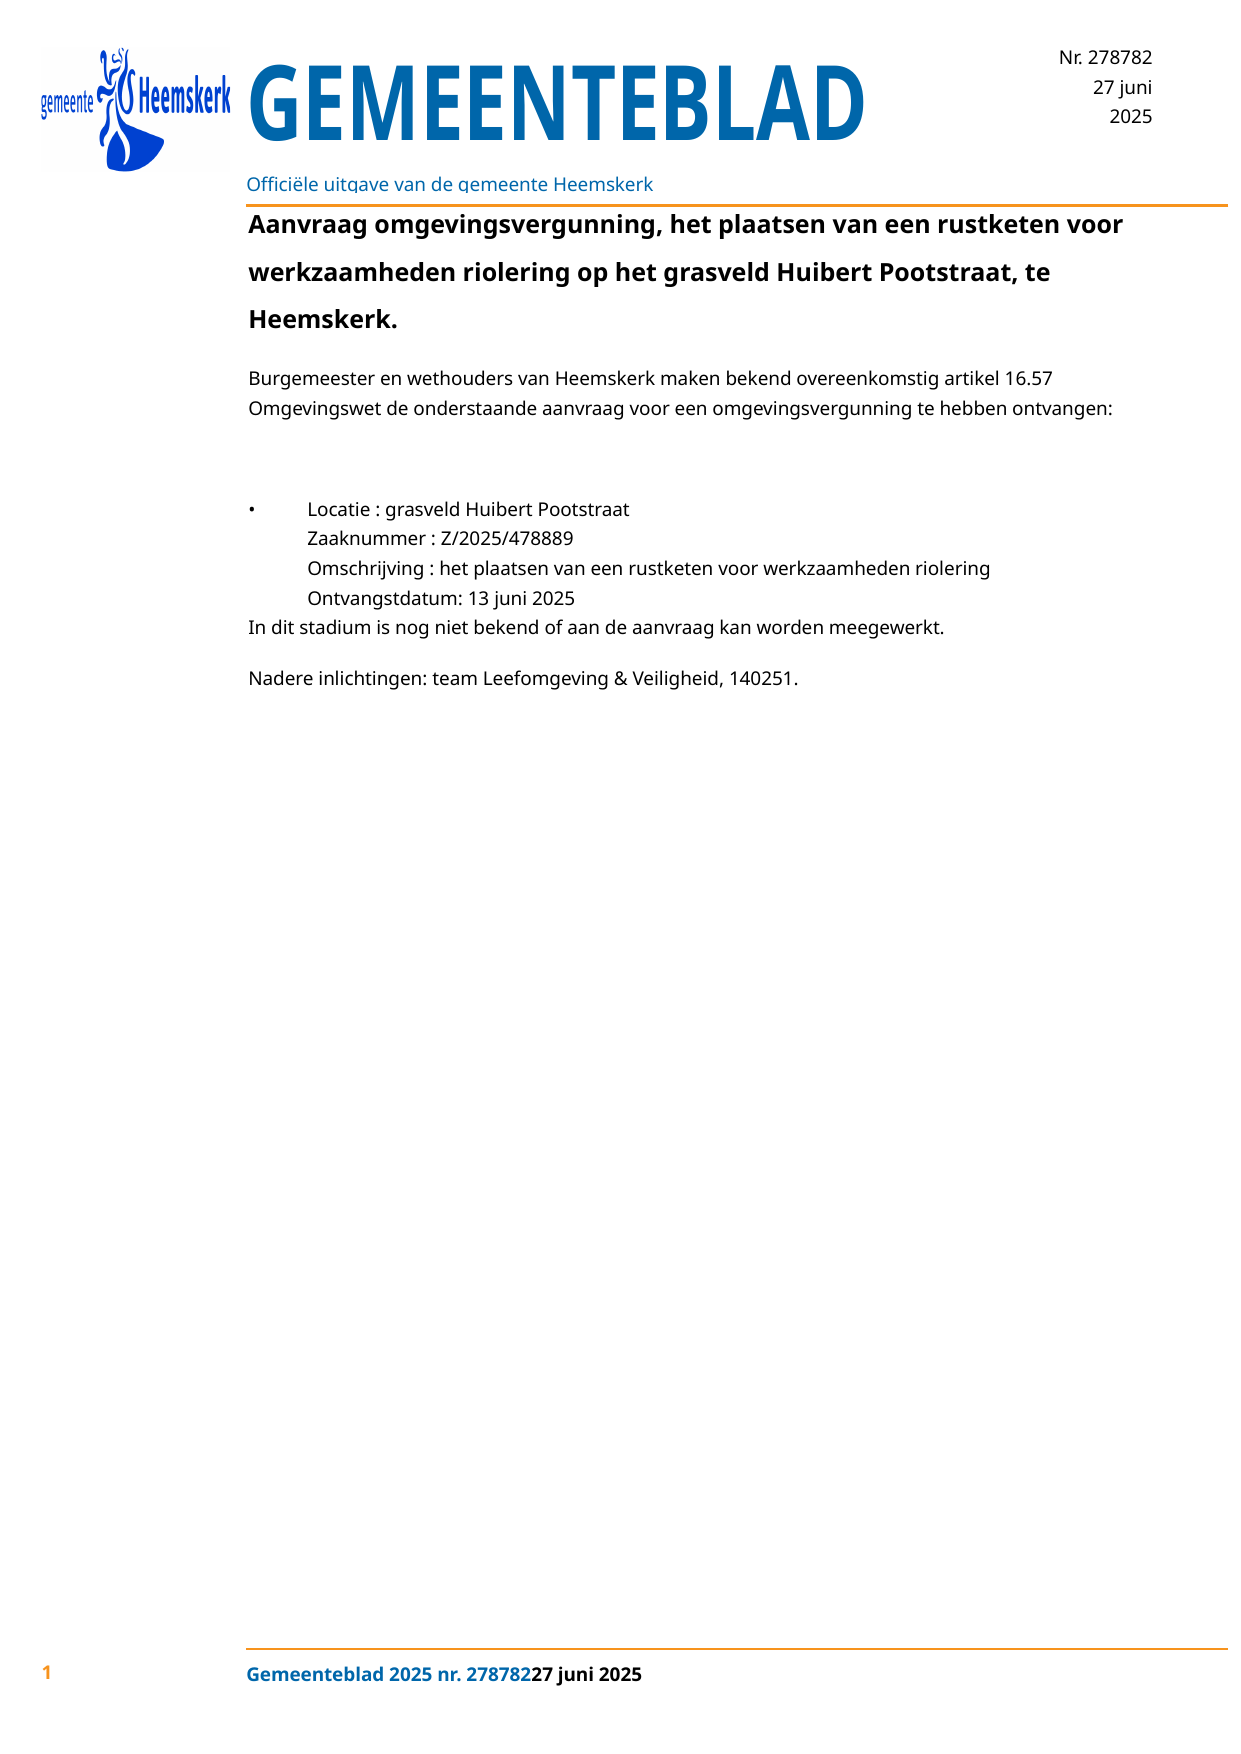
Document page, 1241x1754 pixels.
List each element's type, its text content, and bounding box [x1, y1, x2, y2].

text Aanvraag omgevingsvergunning, het plaatsen van een rustketen voor werkzaamheden riolering op het grasveld Huibert Pootstraat, te Heemskerk. [248, 207, 1152, 336]
list Locatie : grasveld Huibert Pootstraat [248, 496, 1152, 522]
list Zaaknummer : Z/2025/478889 [248, 526, 1152, 551]
text Nadere inlichtingen: team Leefomgeving & Veiligheid, 140251. [248, 665, 1152, 690]
picture [41, 47, 231, 172]
list Ontvangstdatum: 13 juni 2025 [248, 585, 1152, 610]
text In dit stadium is nog niet bekend of aan de aanvraag kan worden meegewerkt. [248, 614, 1152, 640]
text Burgemeester en wethouders van Heemskerk maken bekend overeenkomstig artikel 16.57 Omgevingswet de onderstaande aanvraag voor een omgevingsvergunning te hebben ontvangen: [248, 366, 1152, 421]
list Omschrijving : het plaatsen van een rustketen voor werkzaamheden riolering [248, 555, 1152, 581]
